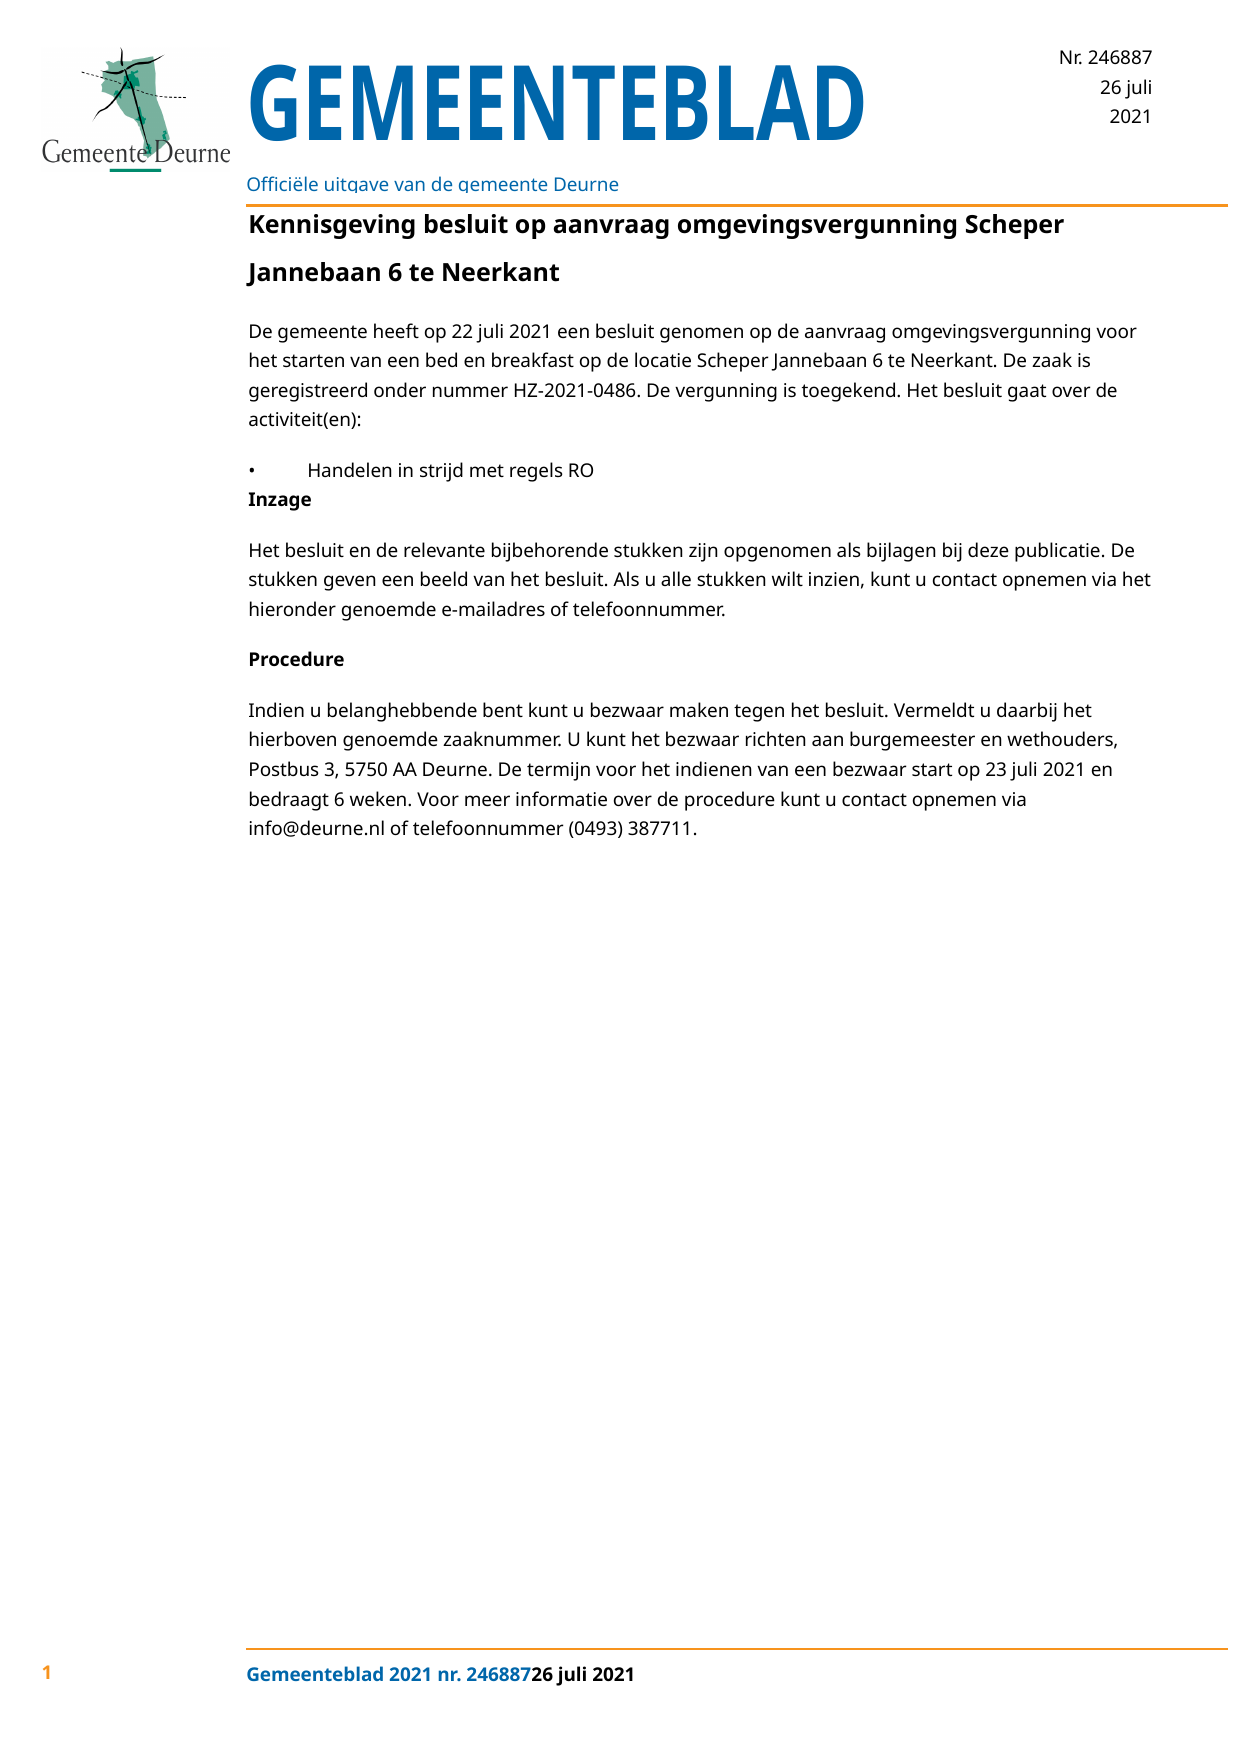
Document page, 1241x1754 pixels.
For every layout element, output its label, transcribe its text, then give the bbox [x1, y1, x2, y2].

text Indien u belanghebbende bent kunt u bezwaar maken tegen het besluit. Vermeldt u daarbij het hierboven genoemde zaaknummer. U kunt het bezwaar richten aan burgemeester en wethouders, Postbus 3, 5750 AA Deurne. De termijn voor het indienen van een bezwaar start op 23 juli 2021 en bedraagt 6 weken. Voor meer informatie over de procedure kunt u contact opnemen via info@deurne.nl of telefoonnummer (0493) 387711. [248, 697, 1152, 841]
list Handelen in strijd met regels RO [248, 457, 1152, 483]
text Het besluit en de relevante bijbehorende stukken zijn opgenomen als bijlagen bij deze publicatie. De stukken geven een beeld van het besluit. Als u alle stukken wilt inzien, kunt u contact opnemen via het hieronder genoemde e-mailadres of telefoonnummer. [248, 537, 1152, 622]
picture [41, 47, 231, 172]
text Inzage [248, 487, 1152, 512]
text Kennisgeving besluit op aanvraag omgevingsvergunning Scheper Jannebaan 6 te Neerkant [248, 207, 1152, 288]
text De gemeente heeft op 22 juli 2021 een besluit genomen op de aanvraag omgevingsvergunning voor het starten van een bed en breakfast op de locatie Scheper Jannebaan 6 te Neerkant. De zaak is geregistreerd onder nummer HZ-2021-0486. De vergunning is toegekend. Het besluit gaat over de activiteit(en): [248, 318, 1152, 432]
text Procedure [248, 647, 1152, 672]
